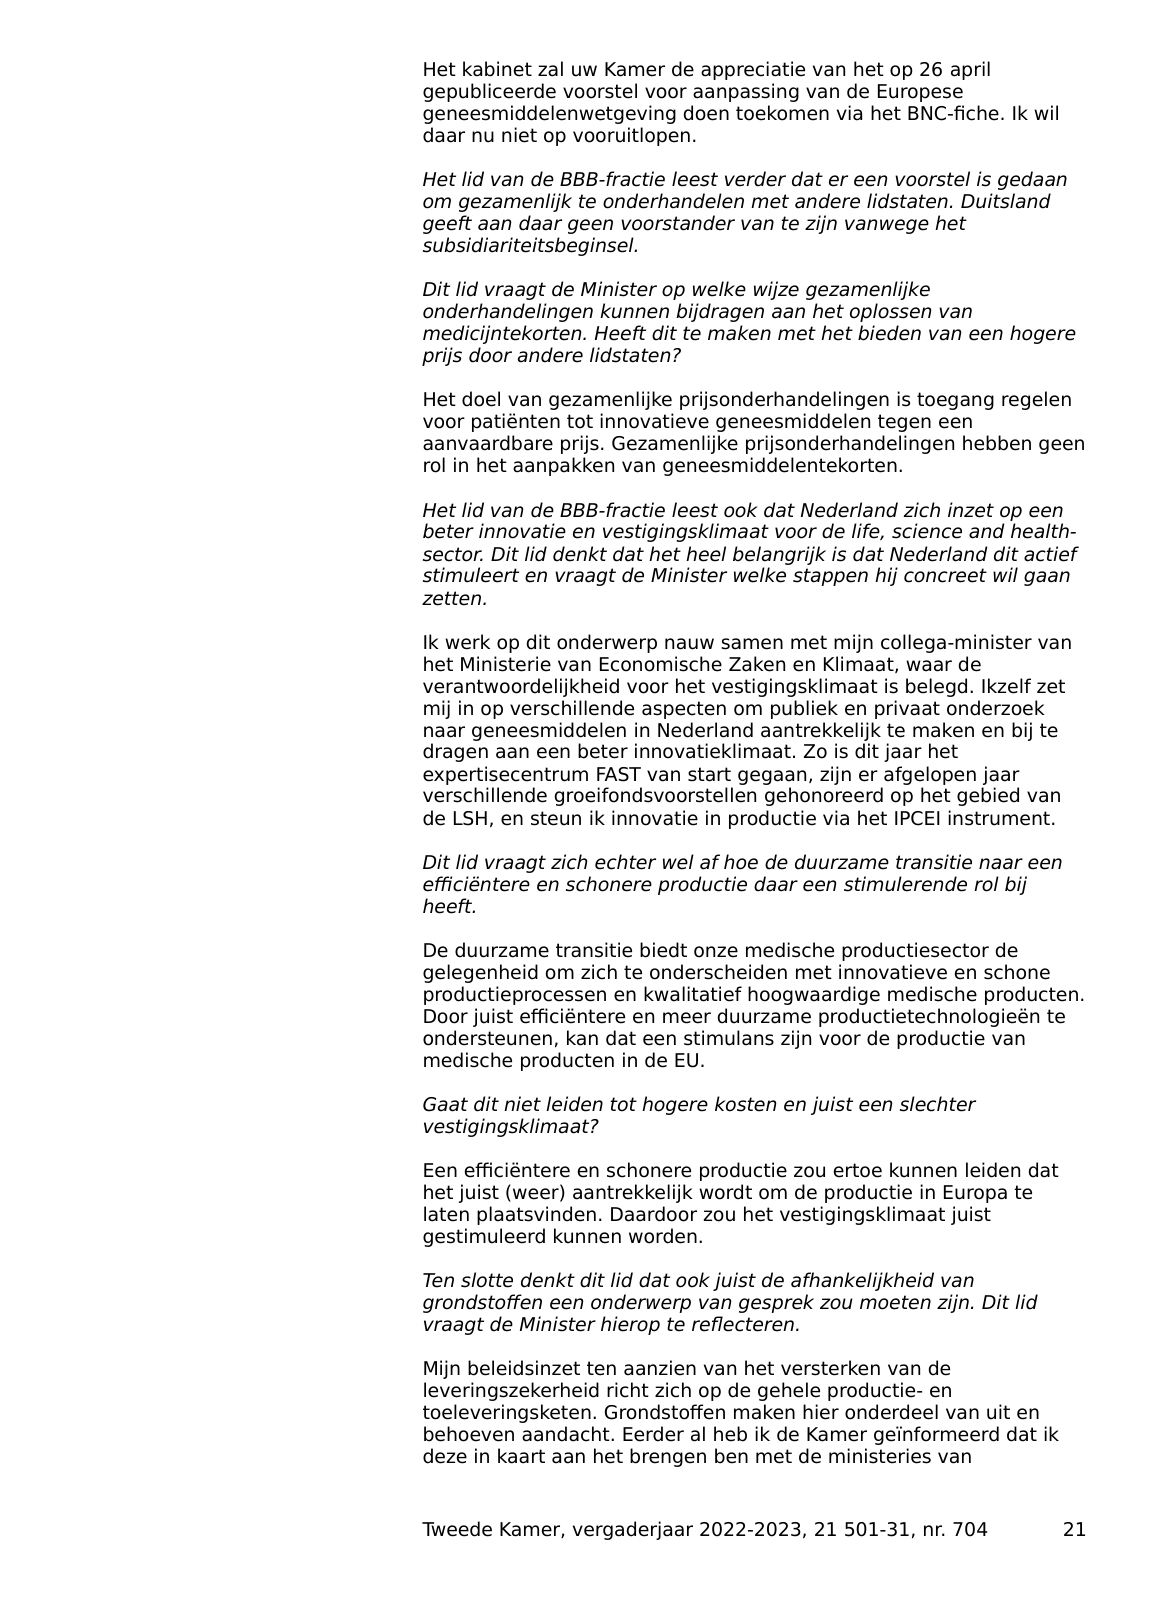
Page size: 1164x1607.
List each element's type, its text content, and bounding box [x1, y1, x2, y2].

text De duurzame transitie biedt onze medische productiesector de gelegenheid om zich te onderscheiden met innovatieve en schone productieprocessen en kwalitatief hoogwaardige medische producten. Door juist efficiëntere en meer duurzame productietechnologieën te ondersteunen, kan dat een stimulans zijn voor de productie van medische producten in de EU. [422, 940, 1087, 1072]
text Het lid van de BBB-fractie leest verder dat er een voorstel is gedaan om gezamenlijk te onderhandelen met andere lidstaten. Duitsland geeft aan daar geen voorstander van te zijn vanwege het subsidiariteitsbeginsel. [422, 169, 1087, 257]
text Het kabinet zal uw Kamer de appreciatie van het op 26 april gepubliceerde voorstel voor aanpassing van de Europese geneesmiddelenwetgeving doen toekomen via het BNC-fiche. Ik wil daar nu niet op vooruitlopen. [422, 59, 1087, 147]
text Dit lid vraagt de Minister op welke wijze gezamenlijke onderhandelingen kunnen bijdragen aan het oplossen van medicijntekorten. Heeft dit te maken met het bieden van een hogere prijs door andere lidstaten? [422, 279, 1087, 367]
text Mijn beleidsinzet ten aanzien van het versterken van de leveringszekerheid richt zich op de gehele productie- en toeleveringsketen. Grondstoffen maken hier onderdeel van uit en behoeven aandacht. Eerder al heb ik de Kamer geïnformeerd dat ik deze in kaart aan het brengen ben met de ministeries van [422, 1358, 1087, 1468]
text Ten slotte denkt dit lid dat ook juist de afhankelijkheid van grondstoffen een onderwerp van gesprek zou moeten zijn. Dit lid vraagt de Minister hierop te reflecteren. [422, 1270, 1087, 1336]
text Een efficiëntere en schonere productie zou ertoe kunnen leiden dat het juist (weer) aantrekkelijk wordt om de productie in Europa te laten plaatsvinden. Daardoor zou het vestigingsklimaat juist gestimuleerd kunnen worden. [422, 1160, 1087, 1248]
text Ik werk op dit onderwerp nauw samen met mijn collega-minister van het Ministerie van Economische Zaken en Klimaat, waar de verantwoordelijkheid voor het vestigingsklimaat is belegd. Ikzelf zet mij in op verschillende aspecten om publiek en privaat onderzoek naar geneesmiddelen in Nederland aantrekkelijk te maken en bij te dragen aan een beter innovatieklimaat. Zo is dit jaar het expertisecentrum FAST van start gegaan, zijn er afgelopen jaar verschillende groeifondsvoorstellen gehonoreerd op het gebied van de LSH, en steun ik innovatie in productie via het IPCEI instrument. [422, 632, 1087, 829]
text Dit lid vraagt zich echter wel af hoe de duurzame transitie naar een efficiëntere en schonere productie daar een stimulerende rol bij heeft. [422, 852, 1087, 917]
text Gaat dit niet leiden tot hogere kosten en juist een slechter vestigingsklimaat? [422, 1094, 1087, 1138]
text Het lid van de BBB-fractie leest ook dat Nederland zich inzet op een beter innovatie en vestigingsklimaat voor de life, science and health-sector. Dit lid denkt dat het heel belangrijk is dat Nederland dit actief stimuleert en vraagt de Minister welke stappen hij concreet wil gaan zetten. [422, 499, 1087, 609]
text Het doel van gezamenlijke prijsonderhandelingen is toegang regelen voor patiënten tot innovatieve geneesmiddelen tegen een aanvaardbare prijs. Gezamenlijke prijsonderhandelingen hebben geen rol in het aanpakken van geneesmiddelentekorten. [422, 389, 1087, 477]
